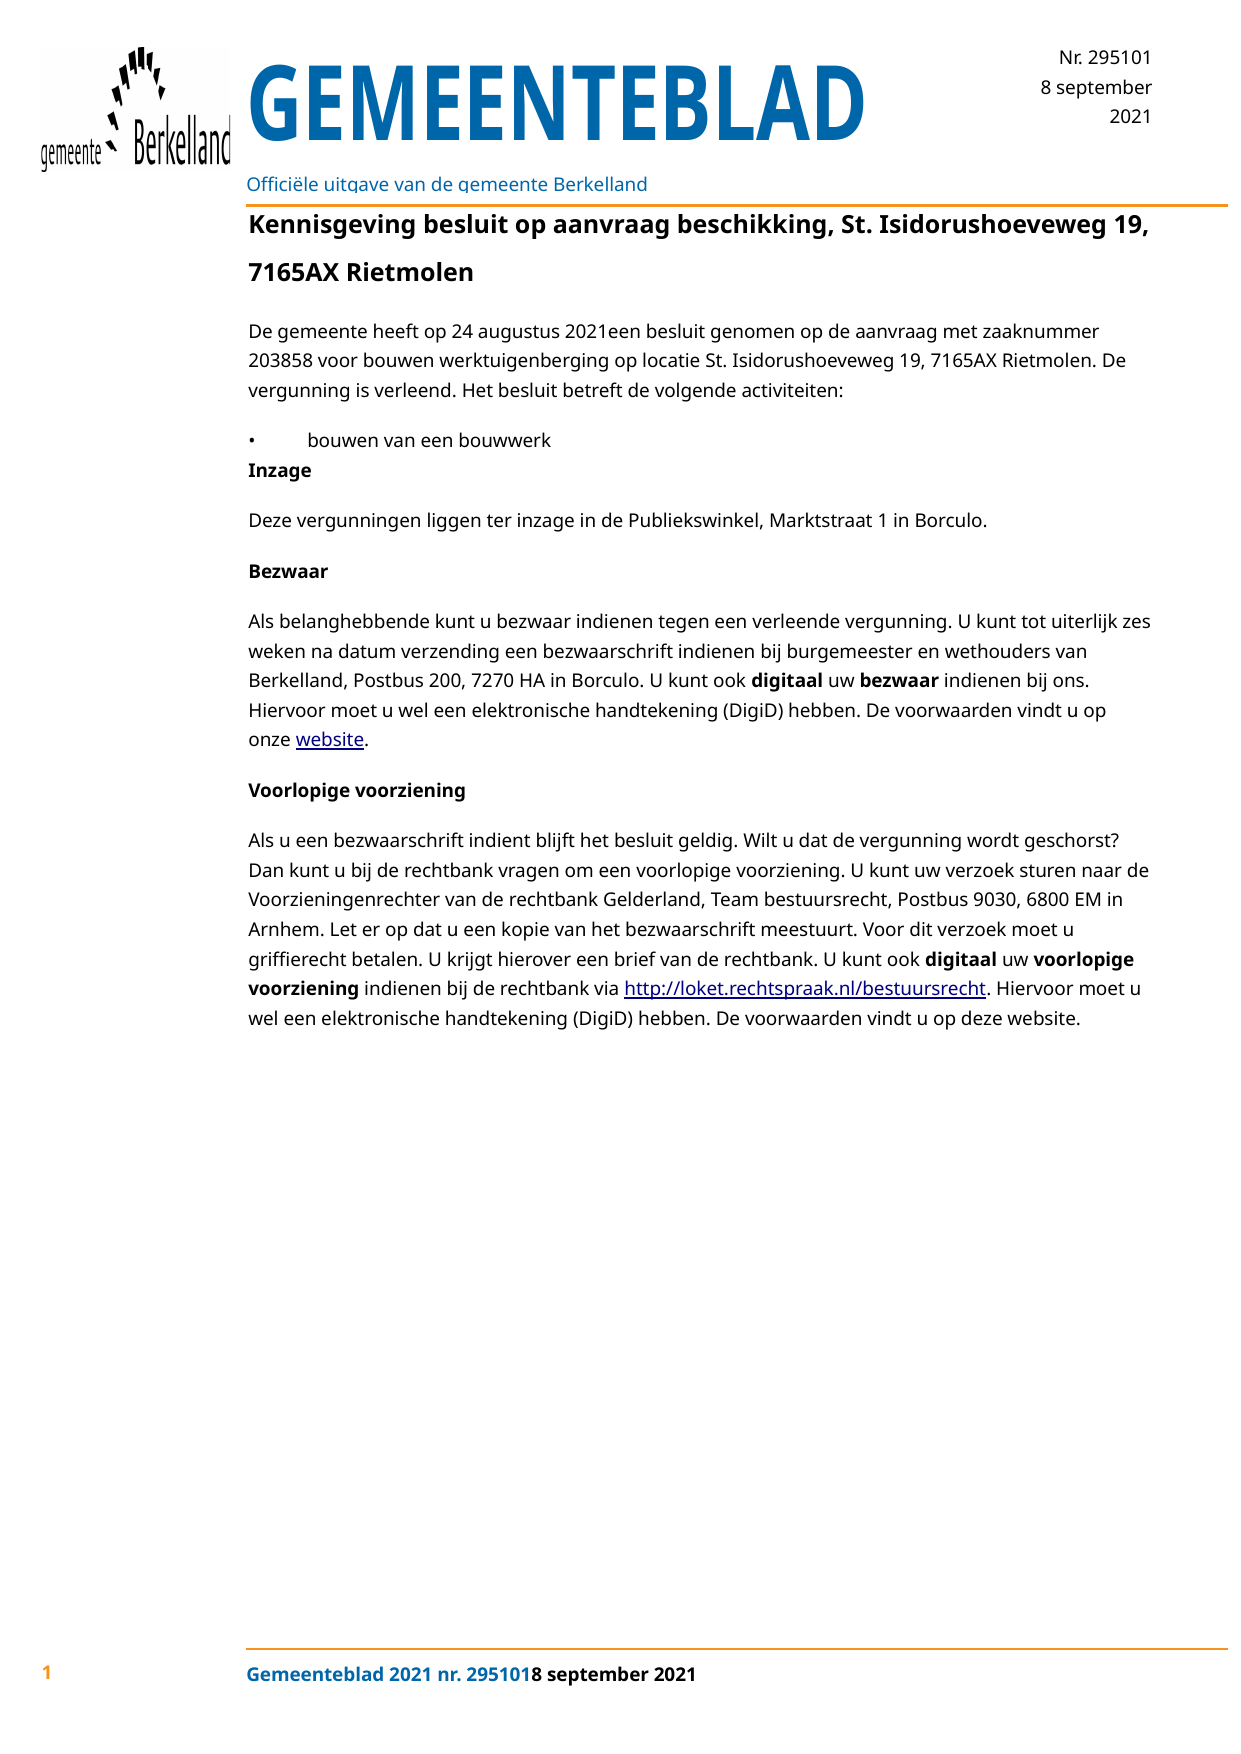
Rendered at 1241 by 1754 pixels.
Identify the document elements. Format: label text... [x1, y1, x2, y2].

text Als belanghebbende kunt u bezwaar indienen tegen een verleende vergunning. U kunt tot uiterlijk zes weken na datum verzending een bezwaarschrift indienen bij burgemeester en wethouders van Berkelland, Postbus 200, 7270 HA in Borculo. U kunt ook digitaal uw bezwaar indienen bij ons. Hiervoor moet u wel een elektronische handtekening (DigiD) hebben. De voorwaarden vindt u op onze website. [248, 608, 1152, 752]
text De gemeente heeft op 24 augustus 2021een besluit genomen op de aanvraag met zaaknummer 203858 voor bouwen werktuigenberging op locatie St. Isidorushoeveweg 19, 7165AX Rietmolen. De vergunning is verleend. Het besluit betreft de volgende activiteiten: [248, 318, 1152, 403]
text Kennisgeving besluit op aanvraag beschikking, St. Isidorushoeveweg 19, 7165AX Rietmolen [248, 207, 1152, 288]
text Voorlopige voorziening [248, 777, 1152, 803]
list bouwen van een bouwwerk [248, 427, 1152, 453]
text Inzage [248, 457, 1152, 483]
text Bezwaar [248, 558, 1152, 584]
picture [41, 47, 231, 172]
text Als u een bezwaarschrift indient blijft het besluit geldig. Wilt u dat de vergunning wordt geschorst? Dan kunt u bij de rechtbank vragen om een voorlopige voorziening. U kunt uw verzoek sturen naar de Voorzieningenrechter van de rechtbank Gelderland, Team bestuursrecht, Postbus 9030, 6800 EM in Arnhem. Let er op dat u een kopie van het bezwaarschrift meestuurt. Voor dit verzoek moet u griffierecht betalen. U krijgt hierover een brief van de rechtbank. U kunt ook digitaal uw voorlopige voorziening indienen bij de rechtbank via http://loket.rechtspraak.nl/bestuursrecht. Hiervoor moet u wel een elektronische handtekening (DigiD) hebben. De voorwaarden vindt u op deze website. [248, 827, 1152, 1031]
text Deze vergunningen liggen ter inzage in de Publiekswinkel, Marktstraat 1 in Borculo. [248, 507, 1152, 533]
